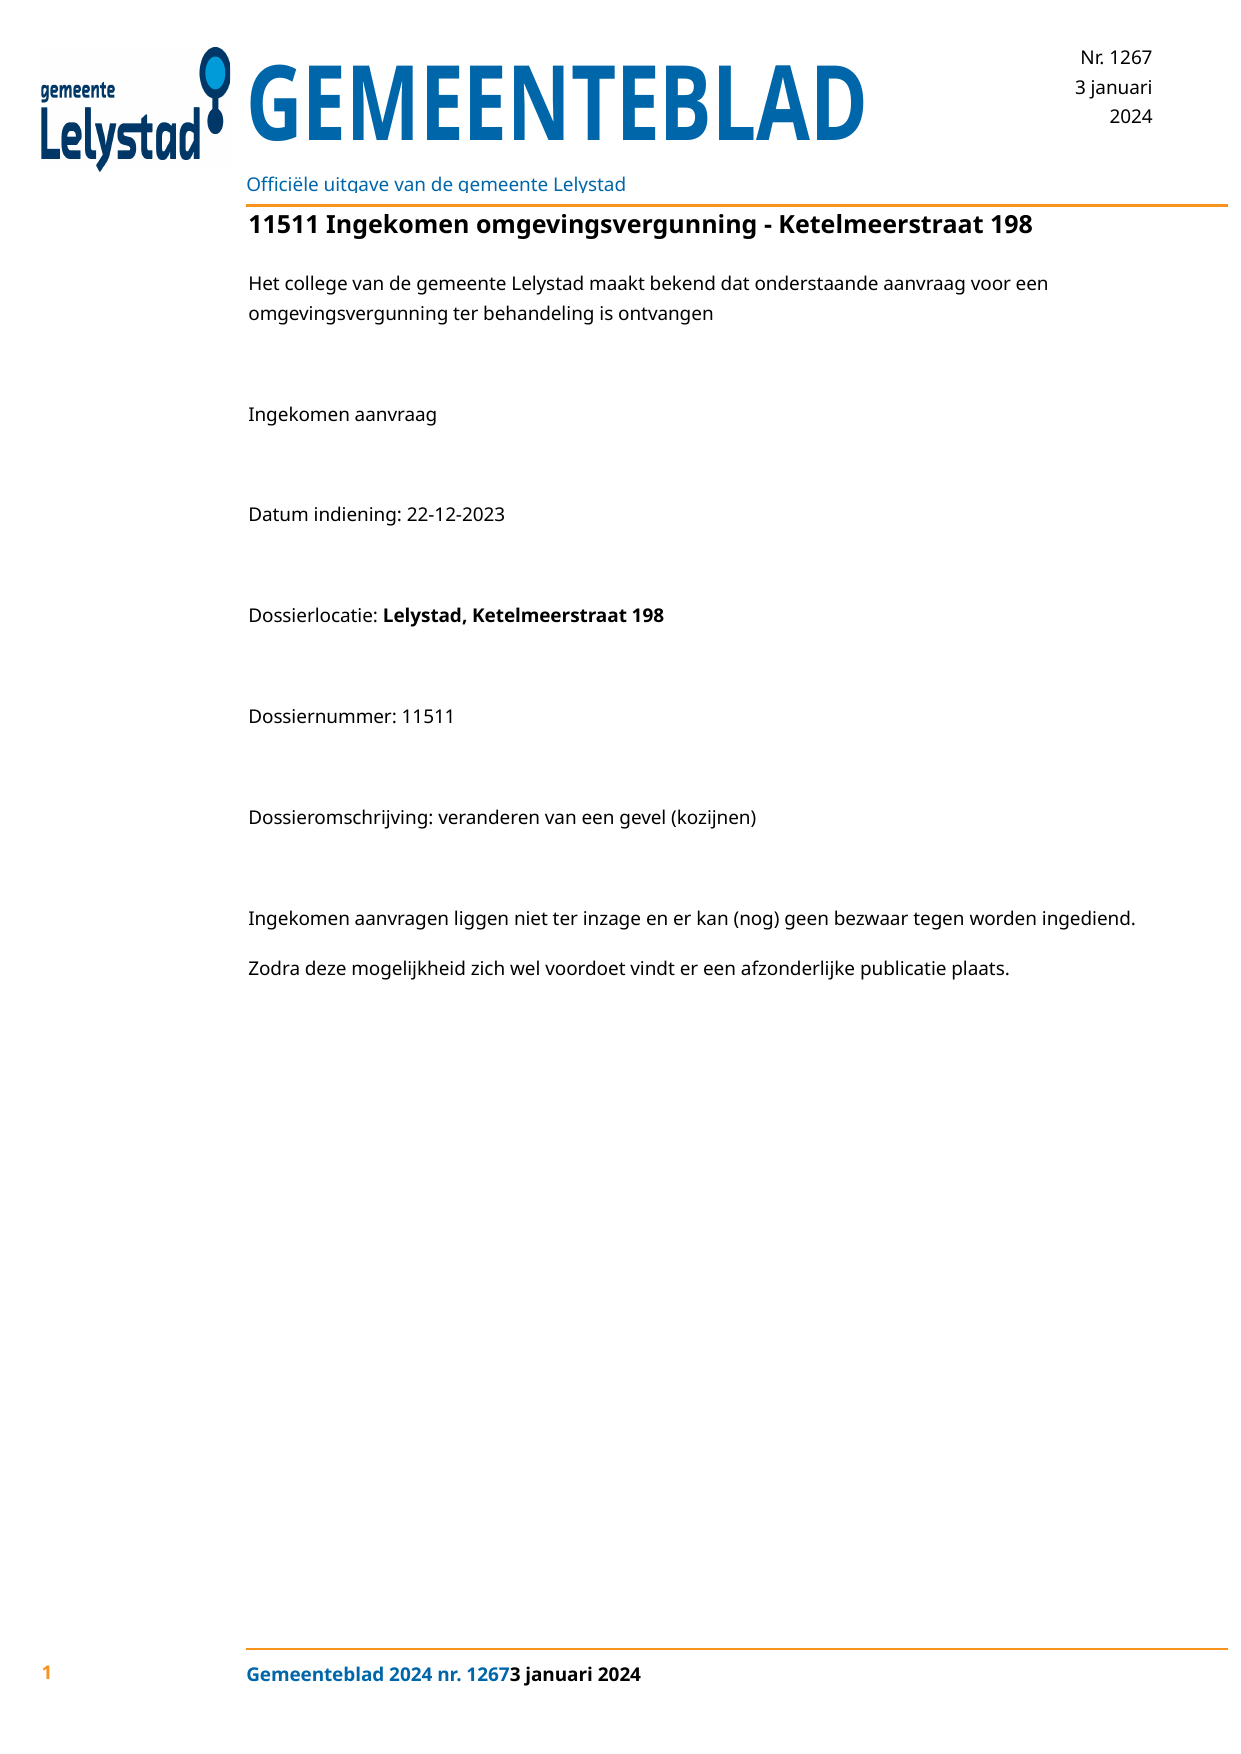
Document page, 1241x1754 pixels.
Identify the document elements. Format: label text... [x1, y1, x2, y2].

text Datum indiening: 22-12-2023 [248, 502, 1152, 527]
text Ingekomen aanvragen liggen niet ter inzage en er kan (nog) geen bezwaar tegen worden ingediend. [248, 905, 1152, 931]
text Zodra deze mogelijkheid zich wel voordoet vindt er een afzonderlijke publicatie plaats. [248, 955, 1152, 981]
text Ingekomen aanvraag [248, 401, 1152, 426]
text Het college van de gemeente Lelystad maakt bekend dat onderstaande aanvraag voor een omgevingsvergunning ter behandeling is ontvangen [248, 270, 1152, 326]
text Dossiernummer: 11511 [248, 703, 1152, 729]
text 11511 Ingekomen omgevingsvergunning - Ketelmeerstraat 198 [248, 207, 1152, 241]
text Dossierlocatie: Lelystad, Ketelmeerstraat 198 [248, 602, 1152, 628]
picture [41, 47, 231, 172]
text Dossieromschrijving: veranderen van een gevel (kozijnen) [248, 804, 1152, 830]
